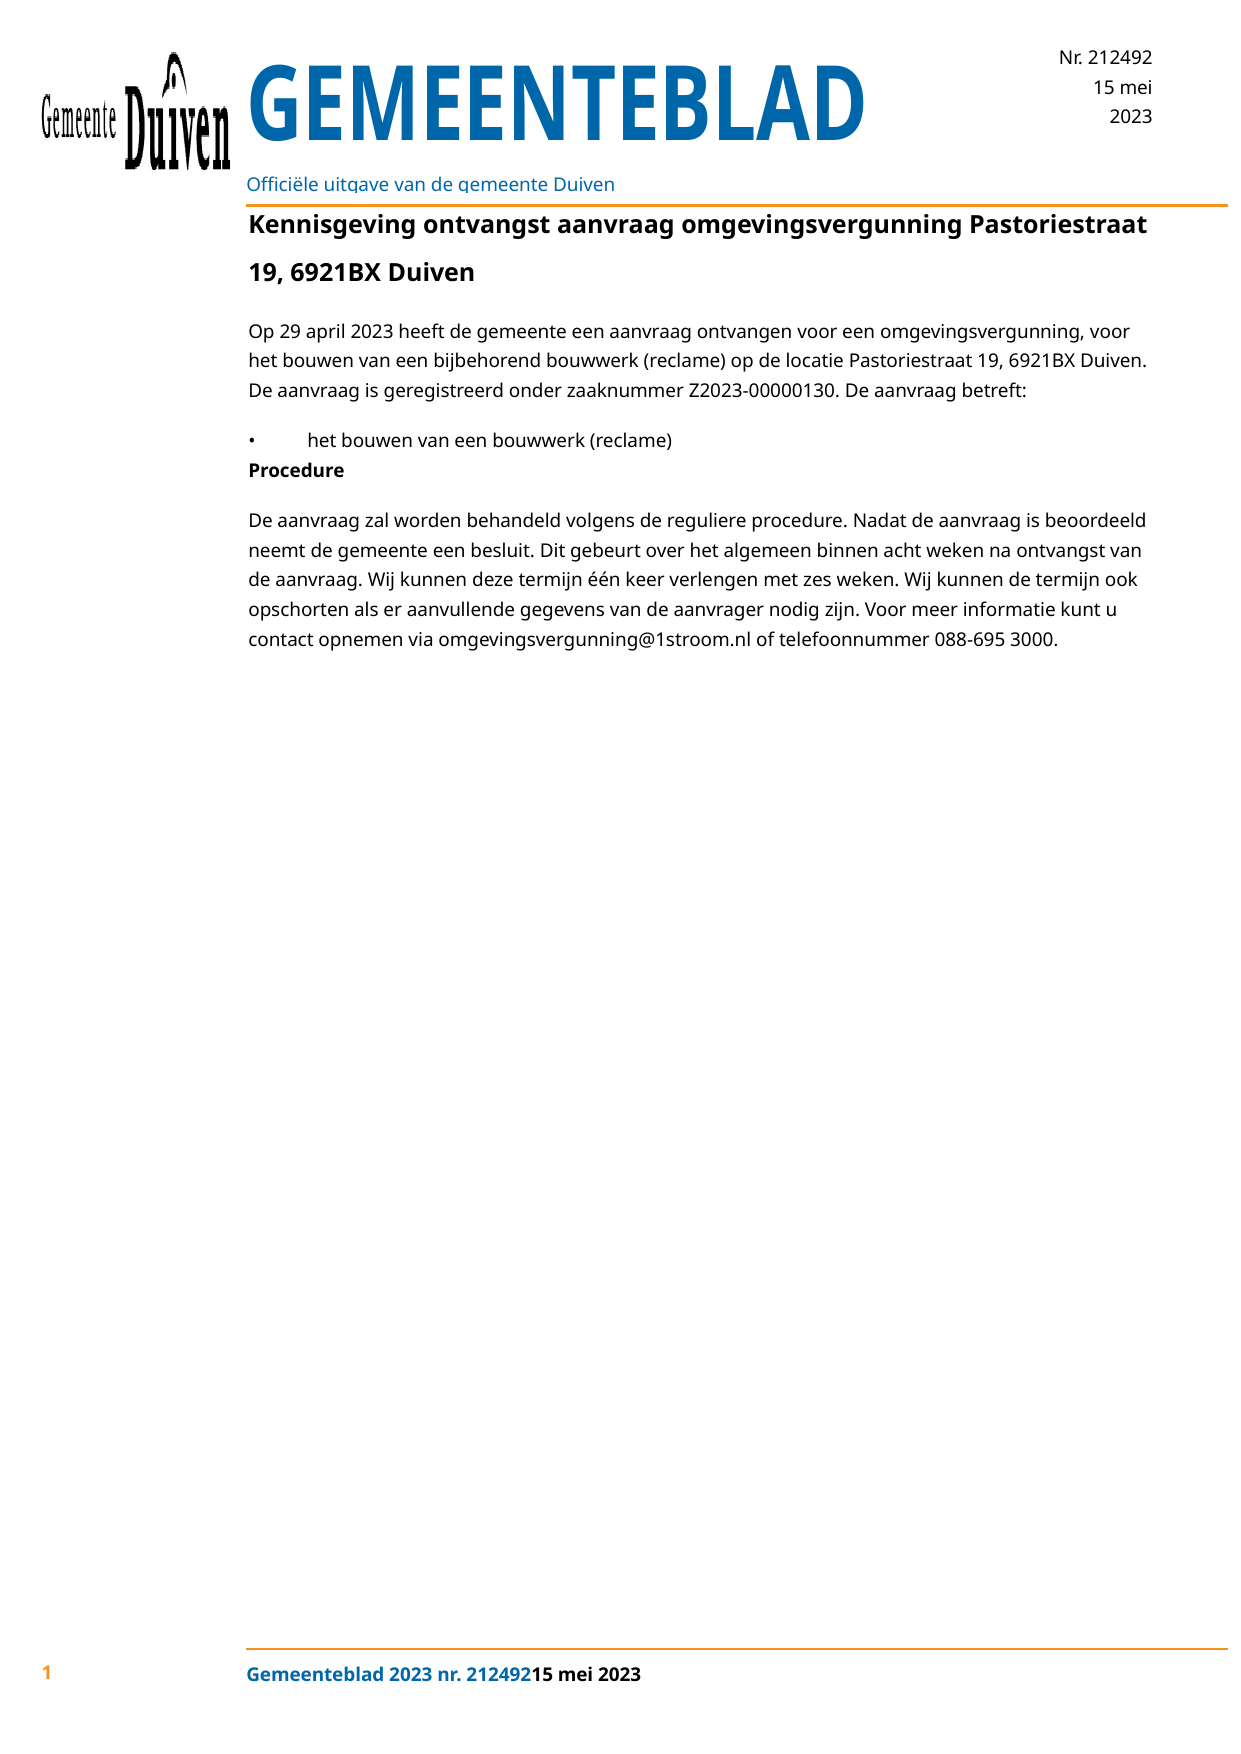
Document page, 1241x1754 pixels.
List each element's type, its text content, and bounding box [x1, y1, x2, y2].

text Op 29 april 2023 heeft de gemeente een aanvraag ontvangen voor een omgevingsvergunning, voor het bouwen van een bijbehorend bouwwerk (reclame) op de locatie Pastoriestraat 19, 6921BX Duiven. De aanvraag is geregistreerd onder zaaknummer Z2023-00000130. De aanvraag betreft: [248, 318, 1152, 403]
list het bouwen van een bouwwerk (reclame) [248, 427, 1152, 453]
text Kennisgeving ontvangst aanvraag omgevingsvergunning Pastoriestraat 19, 6921BX Duiven [248, 207, 1152, 288]
text De aanvraag zal worden behandeld volgens de reguliere procedure. Nadat de aanvraag is beoordeeld neemt de gemeente een besluit. Dit gebeurt over het algemeen binnen acht weken na ontvangst van de aanvraag. Wij kunnen deze termijn één keer verlengen met zes weken. Wij kunnen de termijn ook opschorten als er aanvullende gegevens van de aanvrager nodig zijn. Voor meer informatie kunt u contact opnemen via omgevingsvergunning@1stroom.nl of telefoonnummer 088-695 3000. [248, 507, 1152, 652]
picture [41, 47, 231, 172]
text Procedure [248, 457, 1152, 483]
